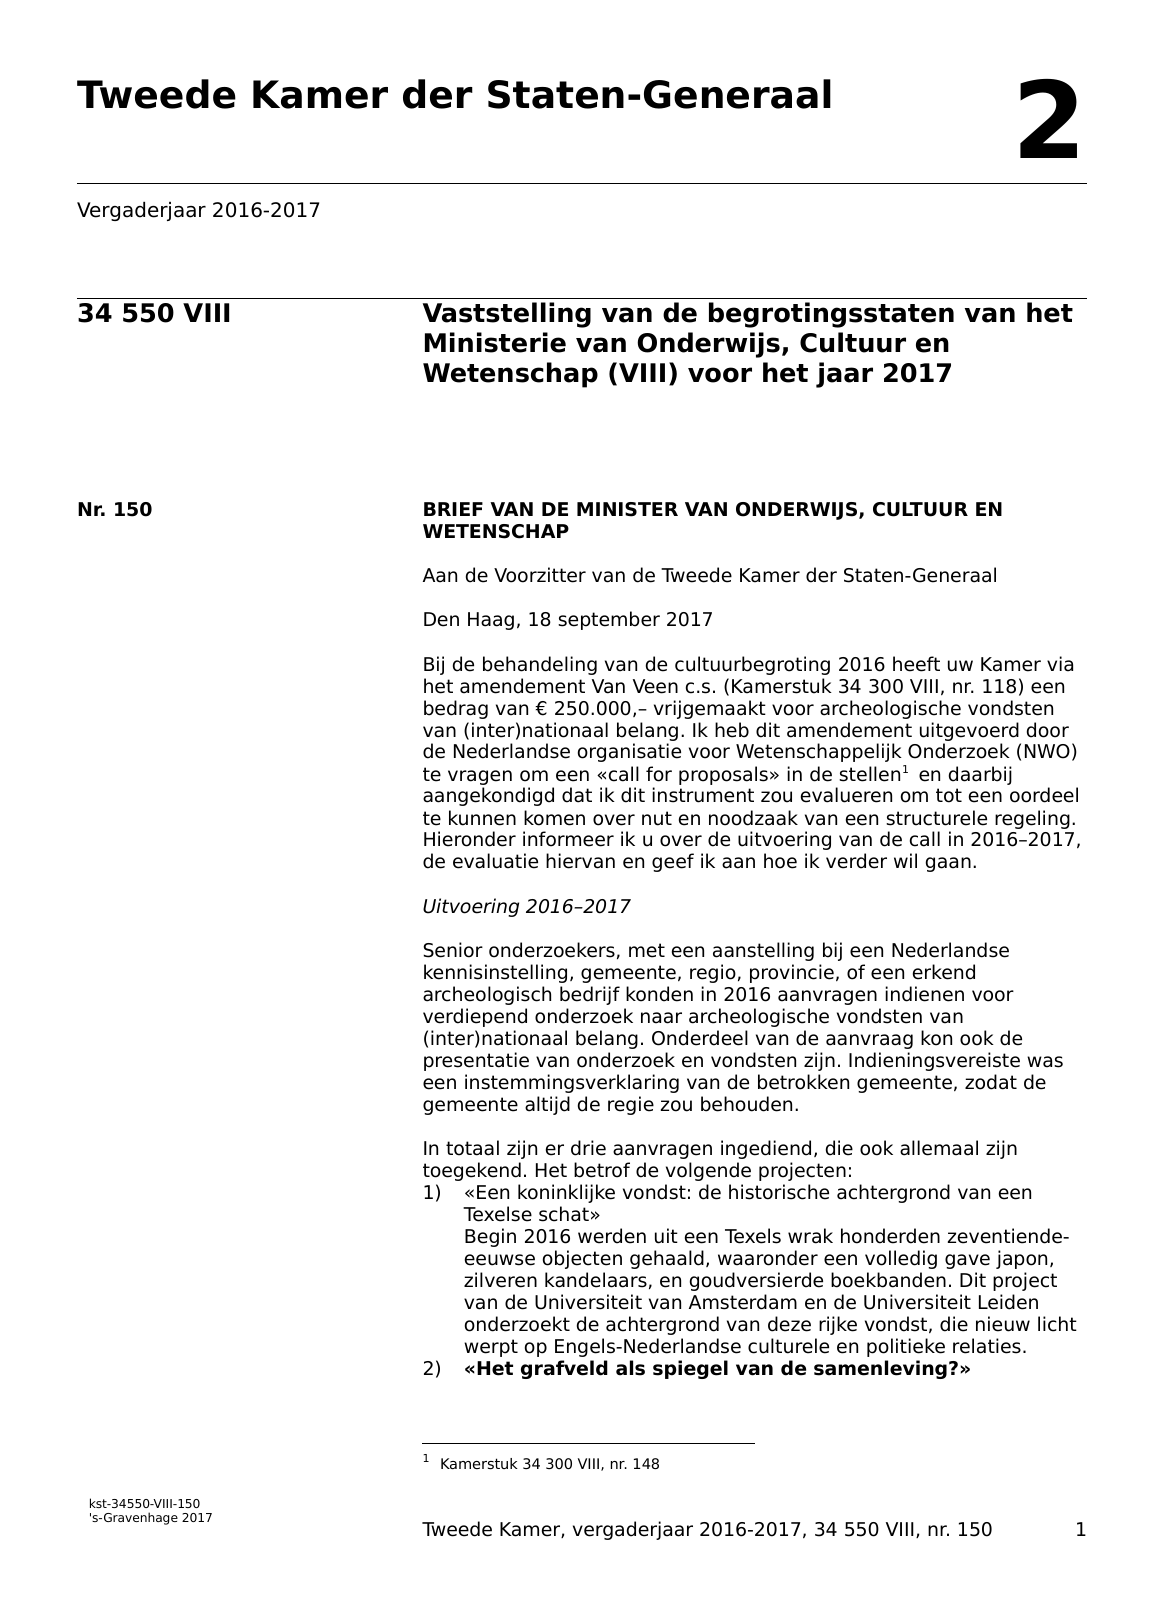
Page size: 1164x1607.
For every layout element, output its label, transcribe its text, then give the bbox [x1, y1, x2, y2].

table_header Tweede Kamer der Staten-Generaal [77, 59, 886, 183]
text Den Haag, 18 september 2017 [422, 609, 1087, 631]
text Senior onderzoekers, met een aanstelling bij een Nederlandse kennisinstelling, gemeente, regio, provincie, of een erkend archeologisch bedrijf konden in 2016 aanvragen indienen voor verdiepend onderzoek naar archeologische vondsten van (inter)nationaal belang. Onderdeel van de aanvraag kon ook de presentatie van onderzoek en vondsten zijn. Indieningsvereiste was een instemmingsverklaring van de betrokken gemeente, zodat de gemeente altijd de regie zou behouden. [422, 940, 1087, 1116]
text kst-34550-VIII-150 [88, 1497, 323, 1511]
text 's-Gravenhage 2017 [88, 1511, 323, 1525]
text 1) «Een koninklijke vondst: de historische achtergrond van een Texelse schat» [422, 1182, 1087, 1226]
table_header 2 [886, 59, 1087, 183]
text Kamerstuk 34 300 VIII, nr. 148 [422, 1452, 1087, 1474]
text 2) «Het grafveld als spiegel van de samenleving?» [422, 1357, 1087, 1379]
text Aan de Voorzitter van de Tweede Kamer der Staten-Generaal [422, 565, 1087, 587]
subtitle Uitvoering 2016–2017 [422, 896, 1087, 917]
text Begin 2016 werden uit een Texels wrak honderden zeventiende-eeuwse objecten gehaald, waaronder een volledig gave japon, zilveren kandelaars, en goudversierde boekbanden. Dit project van de Universiteit van Amsterdam en de Universiteit Leiden onderzoekt de achtergrond van deze rijke vondst, die nieuw licht werpt op Engels-Nederlandse culturele en politieke relaties. [464, 1226, 1087, 1357]
text Bij de behandeling van de cultuurbegroting 2016 heeft uw Kamer via het amendement Van Veen c.s. (Kamerstuk 34 300 VIII, nr. 118) een bedrag van € 250.000,– vrijgemaakt voor archeologische vondsten van (inter)nationaal belang. Ik heb dit amendement uitgevoerd door de Nederlandse organisatie voor Wetenschappelijk Onderzoek (NWO) te vragen om een «call for proposals» in de stellen en daarbij aangekondigd dat ik dit instrument zou evalueren om tot een oordeel te kunnen komen over nut en noodzaak van een structurele regeling. Hieronder informeer ik u over de uitvoering van de call in 2016–2017, de evaluatie hiervan en geef ik aan hoe ik verder wil gaan. [422, 653, 1087, 873]
text In totaal zijn er drie aanvragen ingediend, die ook allemaal zijn toegekend. Het betrof de volgende projecten: [422, 1138, 1087, 1182]
subtitle 34 550 VIII Vaststelling van de begrotingsstaten van het Ministerie van Onderwijs, Cultuur en Wetenschap (VIII) voor het jaar 2017 [77, 299, 1087, 388]
table_cell Vergaderjaar 2016-2017 [77, 184, 1087, 298]
subtitle Nr. 150 BRIEF VAN DE MINISTER VAN ONDERWIJS, CULTUUR EN WETENSCHAP [77, 499, 1087, 543]
